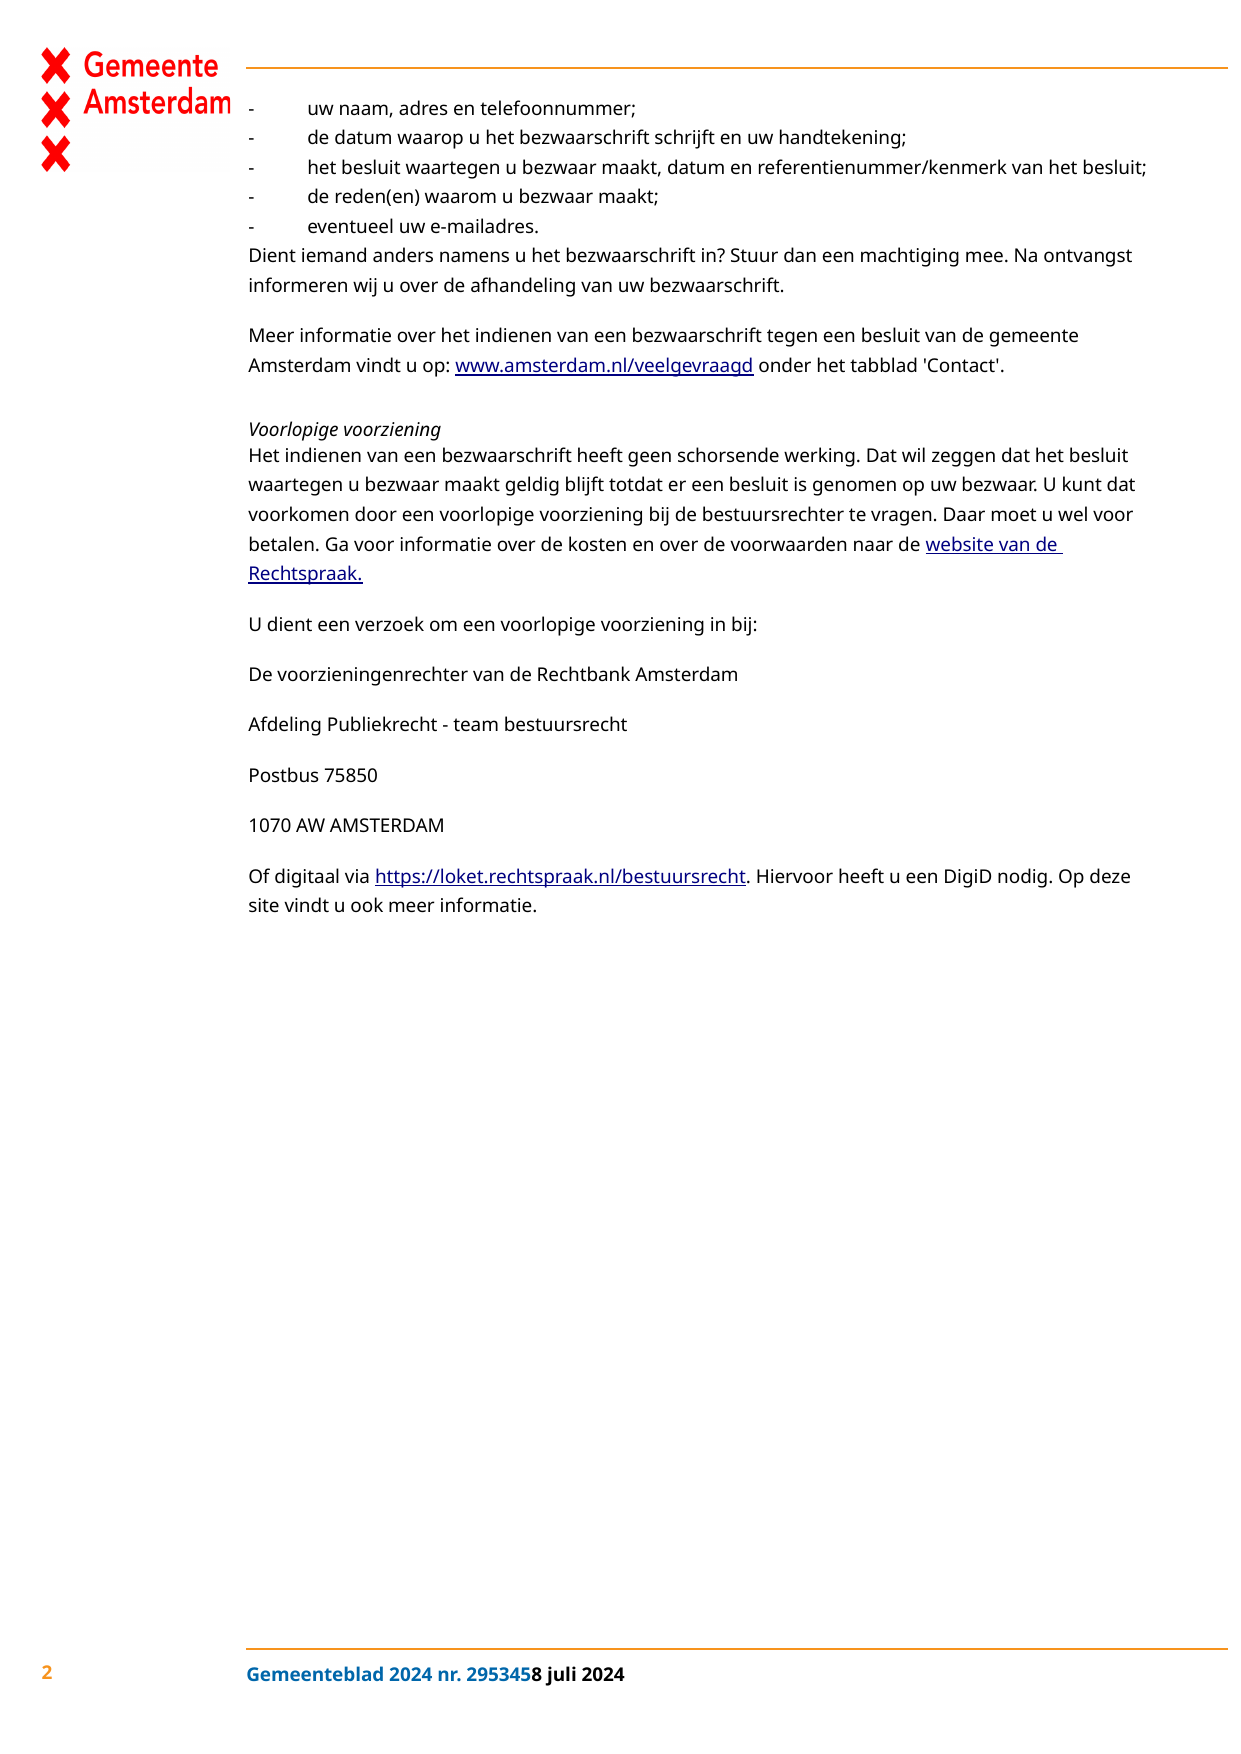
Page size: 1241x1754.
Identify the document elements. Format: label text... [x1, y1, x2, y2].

text Of digitaal via https://loket.rechtspraak.nl/bestuursrecht. Hiervoor heeft u een DigiD nodig. Op deze site vindt u ook meer informatie. [248, 863, 1152, 918]
text Meer informatie over het indienen van een bezwaarschrift tegen een besluit van de gemeente Amsterdam vindt u op: www.amsterdam.nl/veelgevraagd onder het tabblad 'Contact'. [248, 323, 1152, 378]
list het besluit waartegen u bezwaar maakt, datum en referentienummer/kenmerk van het besluit; [248, 154, 1152, 180]
text Dient iemand anders namens u het bezwaarschrift in? Stuur dan een machtiging mee. Na ontvangst informeren wij u over de afhandeling van uw bezwaarschrift. [248, 243, 1152, 298]
text Voorlopige voorziening [248, 416, 1152, 442]
list eventueel uw e-mailadres. [248, 213, 1152, 239]
text 1070 AW AMSTERDAM [248, 812, 1152, 838]
list de datum waarop u het bezwaarschrift schrijft en uw handtekening; [248, 124, 1152, 150]
text Afdeling Publiekrecht - team bestuursrecht [248, 712, 1152, 737]
text U dient een verzoek om een voorlopige voorziening in bij: [248, 611, 1152, 636]
list de reden(en) waarom u bezwaar maakt; [248, 183, 1152, 209]
text Het indienen van een bezwaarschrift heeft geen schorsende werking. Dat wil zeggen dat het besluit waartegen u bezwaar maakt geldig blijft totdat er een besluit is genomen op uw bezwaar. U kunt dat voorkomen door een voorlopige voorziening bij de bestuursrechter te vragen. Daar moet u wel voor betalen. Ga voor informatie over de kosten en over de voorwaarden naar de website van de Rechtspraak. [248, 442, 1152, 586]
picture [41, 47, 231, 172]
text Postbus 75850 [248, 762, 1152, 788]
text De voorzieningenrechter van de Rechtbank Amsterdam [248, 661, 1152, 687]
list uw naam, adres en telefoonnummer; [248, 95, 1152, 121]
